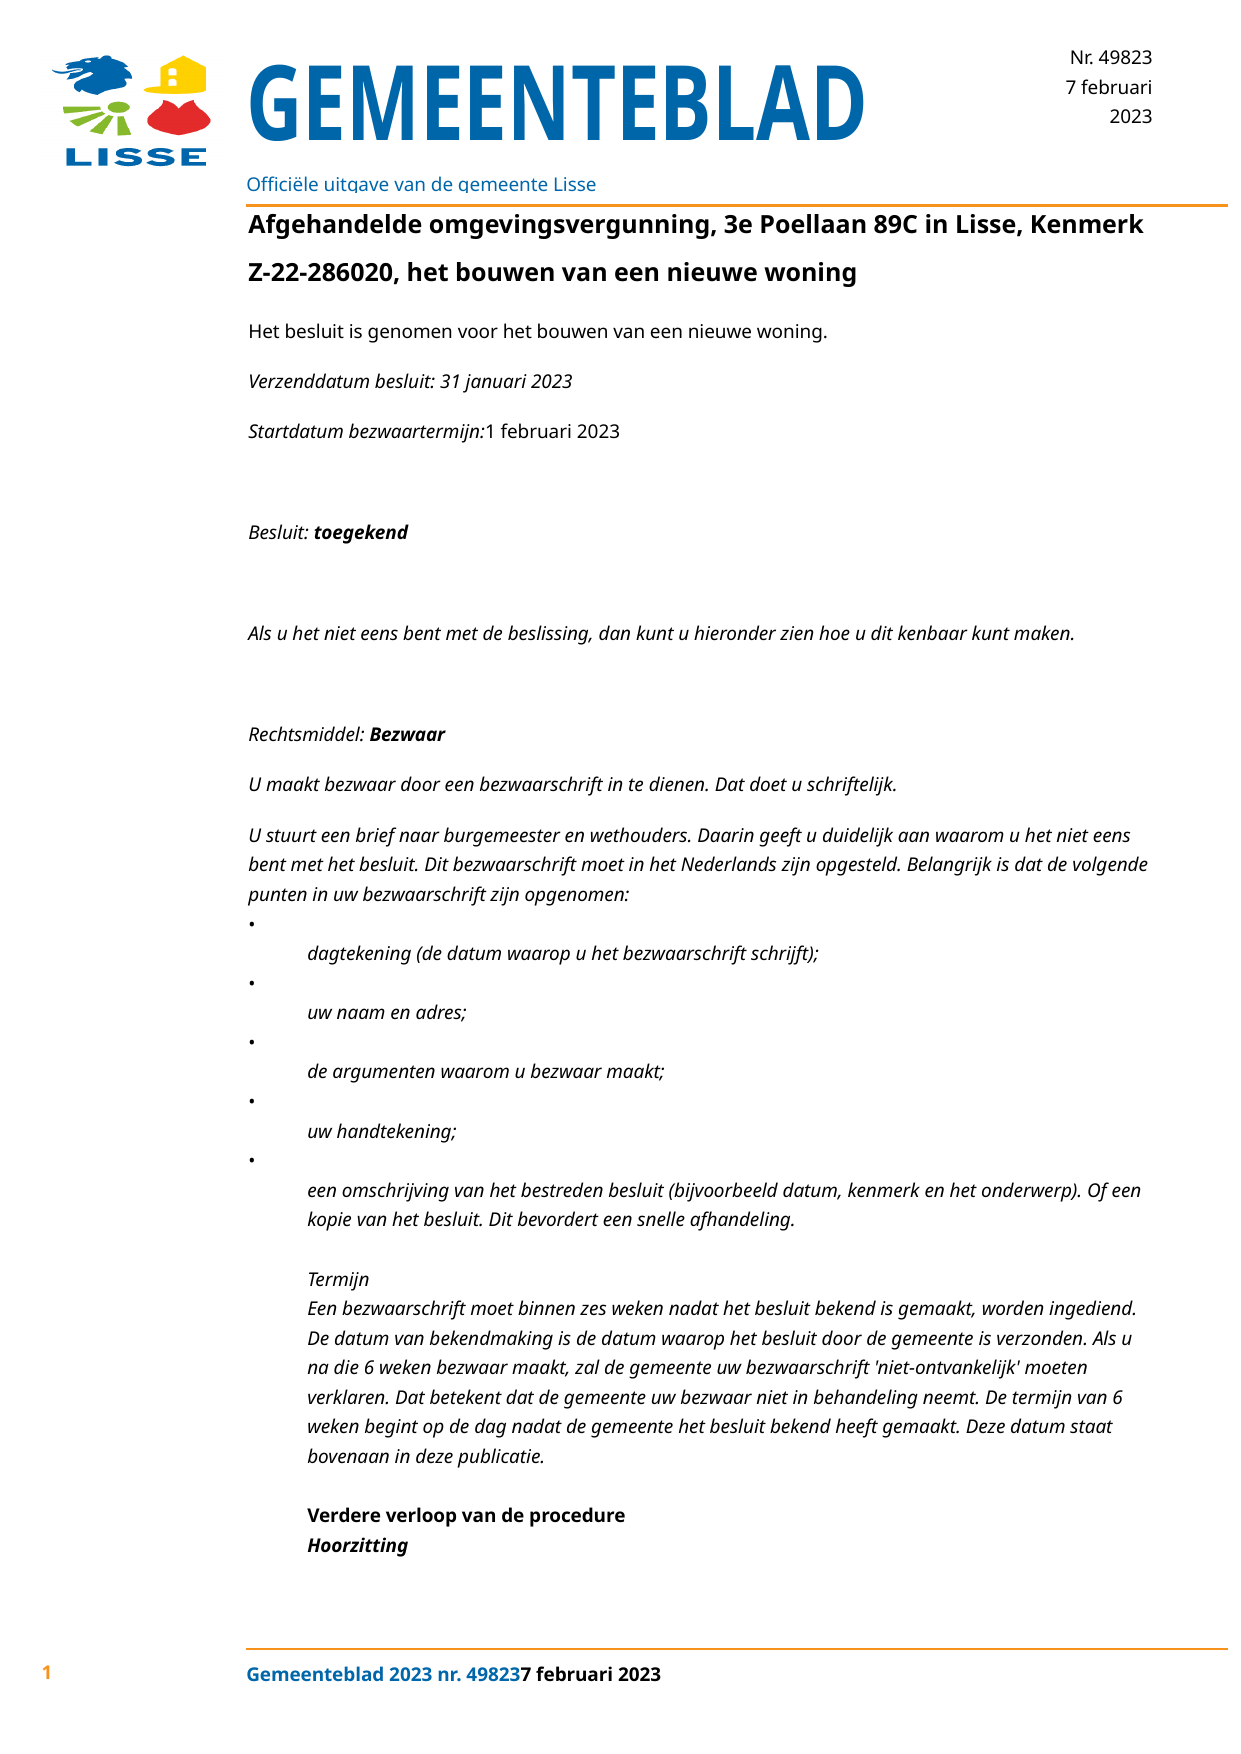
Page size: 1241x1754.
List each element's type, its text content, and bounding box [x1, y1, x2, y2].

list dagtekening (de datum waarop u het bezwaarschrift schrijft); [248, 940, 1152, 966]
list de argumenten waarom u bezwaar maakt; [248, 1059, 1152, 1084]
list Verdere verloop van de procedure [248, 1502, 1152, 1528]
text Het besluit is genomen voor het bouwen van een nieuwe woning. [248, 318, 1152, 344]
list uw handtekening; [248, 1118, 1152, 1144]
text U maakt bezwaar door een bezwaarschrift in te dienen. Dat doet u schriftelijk. [248, 772, 1152, 797]
list uw naam en adres; [248, 999, 1152, 1025]
picture [41, 47, 231, 172]
list Een bezwaarschrift moet binnen zes weken nadat het besluit bekend is gemaakt, worden ingediend. De datum van bekendmaking is de datum waarop het besluit door de gemeente is verzonden. Als u na die 6 weken bezwaar maakt, zal de gemeente uw bezwaarschrift 'niet-ontvankelijk' moeten verklaren. Dat betekent dat de gemeente uw bezwaar niet in behandeling neemt. De termijn van 6 weken begint op de dag nadat de gemeente het besluit bekend heeft gemaakt. Deze datum staat bovenaan in deze publicatie. [248, 1295, 1152, 1469]
list een omschrijving van het bestreden besluit (bijvoorbeeld datum, kenmerk en het onderwerp). Of een kopie van het besluit. Dit bevordert een snelle afhandeling. [248, 1177, 1152, 1232]
text Besluit: toegekend [248, 519, 1152, 545]
text Als u het niet eens bent met de beslissing, dan kunt u hieronder zien hoe u dit kenbaar kunt maken. [248, 620, 1152, 646]
text Afgehandelde omgevingsvergunning, 3e Poellaan 89C in Lisse, Kenmerk Z-22-286020, het bouwen van een nieuwe woning [248, 207, 1152, 288]
text Verzenddatum besluit: 31 januari 2023 [248, 368, 1152, 394]
list Hoorzitting [248, 1532, 1152, 1558]
list Termijn [248, 1266, 1152, 1292]
text Startdatum bezwaartermijn:1 februari 2023 [248, 419, 1152, 444]
text U stuurt een brief naar burgemeester en wethouders. Daarin geeft u duidelijk aan waarom u het niet eens bent met het besluit. Dit bezwaarschrift moet in het Nederlands zijn opgesteld. Belangrijk is dat de volgende punten in uw bezwaarschrift zijn opgenomen: [248, 822, 1152, 907]
text Rechtsmiddel: Bezwaar [248, 721, 1152, 747]
